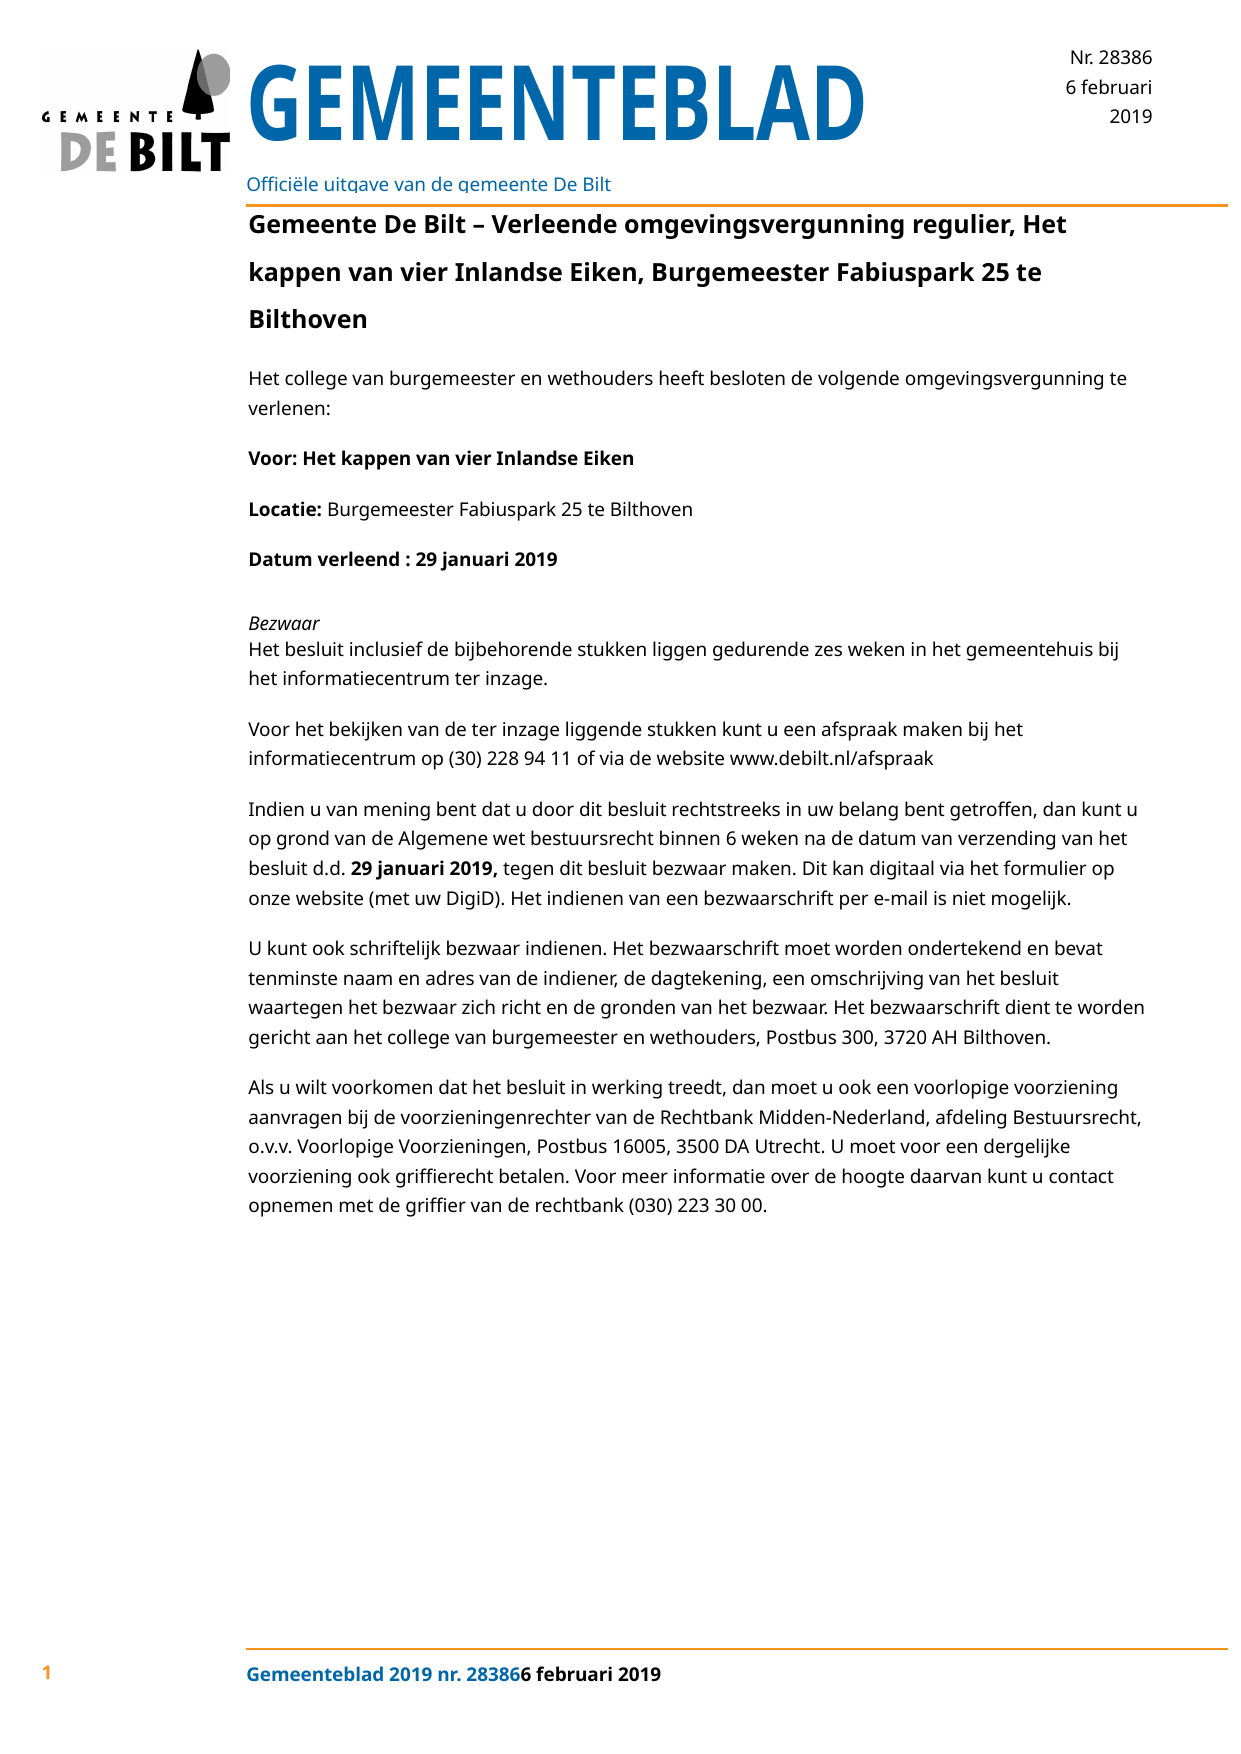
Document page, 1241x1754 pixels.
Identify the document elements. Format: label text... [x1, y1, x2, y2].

text U kunt ook schriftelijk bezwaar indienen. Het bezwaarschrift moet worden ondertekend en bevat tenminste naam en adres van de indiener, de dagtekening, een omschrijving van het besluit waartegen het bezwaar zich richt en de gronden van het bezwaar. Het bezwaarschrift dient te worden gericht aan het college van burgemeester en wethouders, Postbus 300, 3720 AH Bilthoven. [248, 935, 1152, 1050]
picture [41, 47, 231, 172]
text Voor het bekijken van de ter inzage liggende stukken kunt u een afspraak maken bij het informatiecentrum op (30) 228 94 11 of via de website www.debilt.nl/afspraak [248, 716, 1152, 771]
text Indien u van mening bent dat u door dit besluit rechtstreeks in uw belang bent getroffen, dan kunt u op grond van de Algemene wet bestuursrecht binnen 6 weken na de datum van verzending van het besluit d.d. 29 januari 2019, tegen dit besluit bezwaar maken. Dit kan digitaal via het formulier op onze website (met uw DigiD). Het indienen van een bezwaarschrift per e-mail is niet mogelijk. [248, 796, 1152, 911]
text Het besluit inclusief de bijbehorende stukken liggen gedurende zes weken in het gemeentehuis bij het informatiecentrum ter inzage. [248, 636, 1152, 691]
text Voor: Het kappen van vier Inlandse Eiken [248, 446, 1152, 471]
text Gemeente De Bilt – Verleende omgevingsvergunning regulier, Het kappen van vier Inlandse Eiken, Burgemeester Fabiuspark 25 te Bilthoven [248, 207, 1152, 336]
text Het college van burgemeester en wethouders heeft besloten de volgende omgevingsvergunning te verlenen: [248, 366, 1152, 421]
text Datum verleend : 29 januari 2019 [248, 546, 1152, 572]
text Als u wilt voorkomen dat het besluit in werking treedt, dan moet u ook een voorlopige voorziening aanvragen bij de voorzieningenrechter van de Rechtbank Midden-Nederland, afdeling Bestuursrecht, o.v.v. Voorlopige Voorzieningen, Postbus 16005, 3500 DA Utrecht. U moet voor een dergelijke voorziening ook griffierecht betalen. Voor meer informatie over de hoogte daarvan kunt u contact opnemen met de griffier van de rechtbank (030) 223 30 00. [248, 1074, 1152, 1218]
text Bezwaar [248, 610, 1152, 636]
text Locatie: Burgemeester Fabiuspark 25 te Bilthoven [248, 496, 1152, 522]
